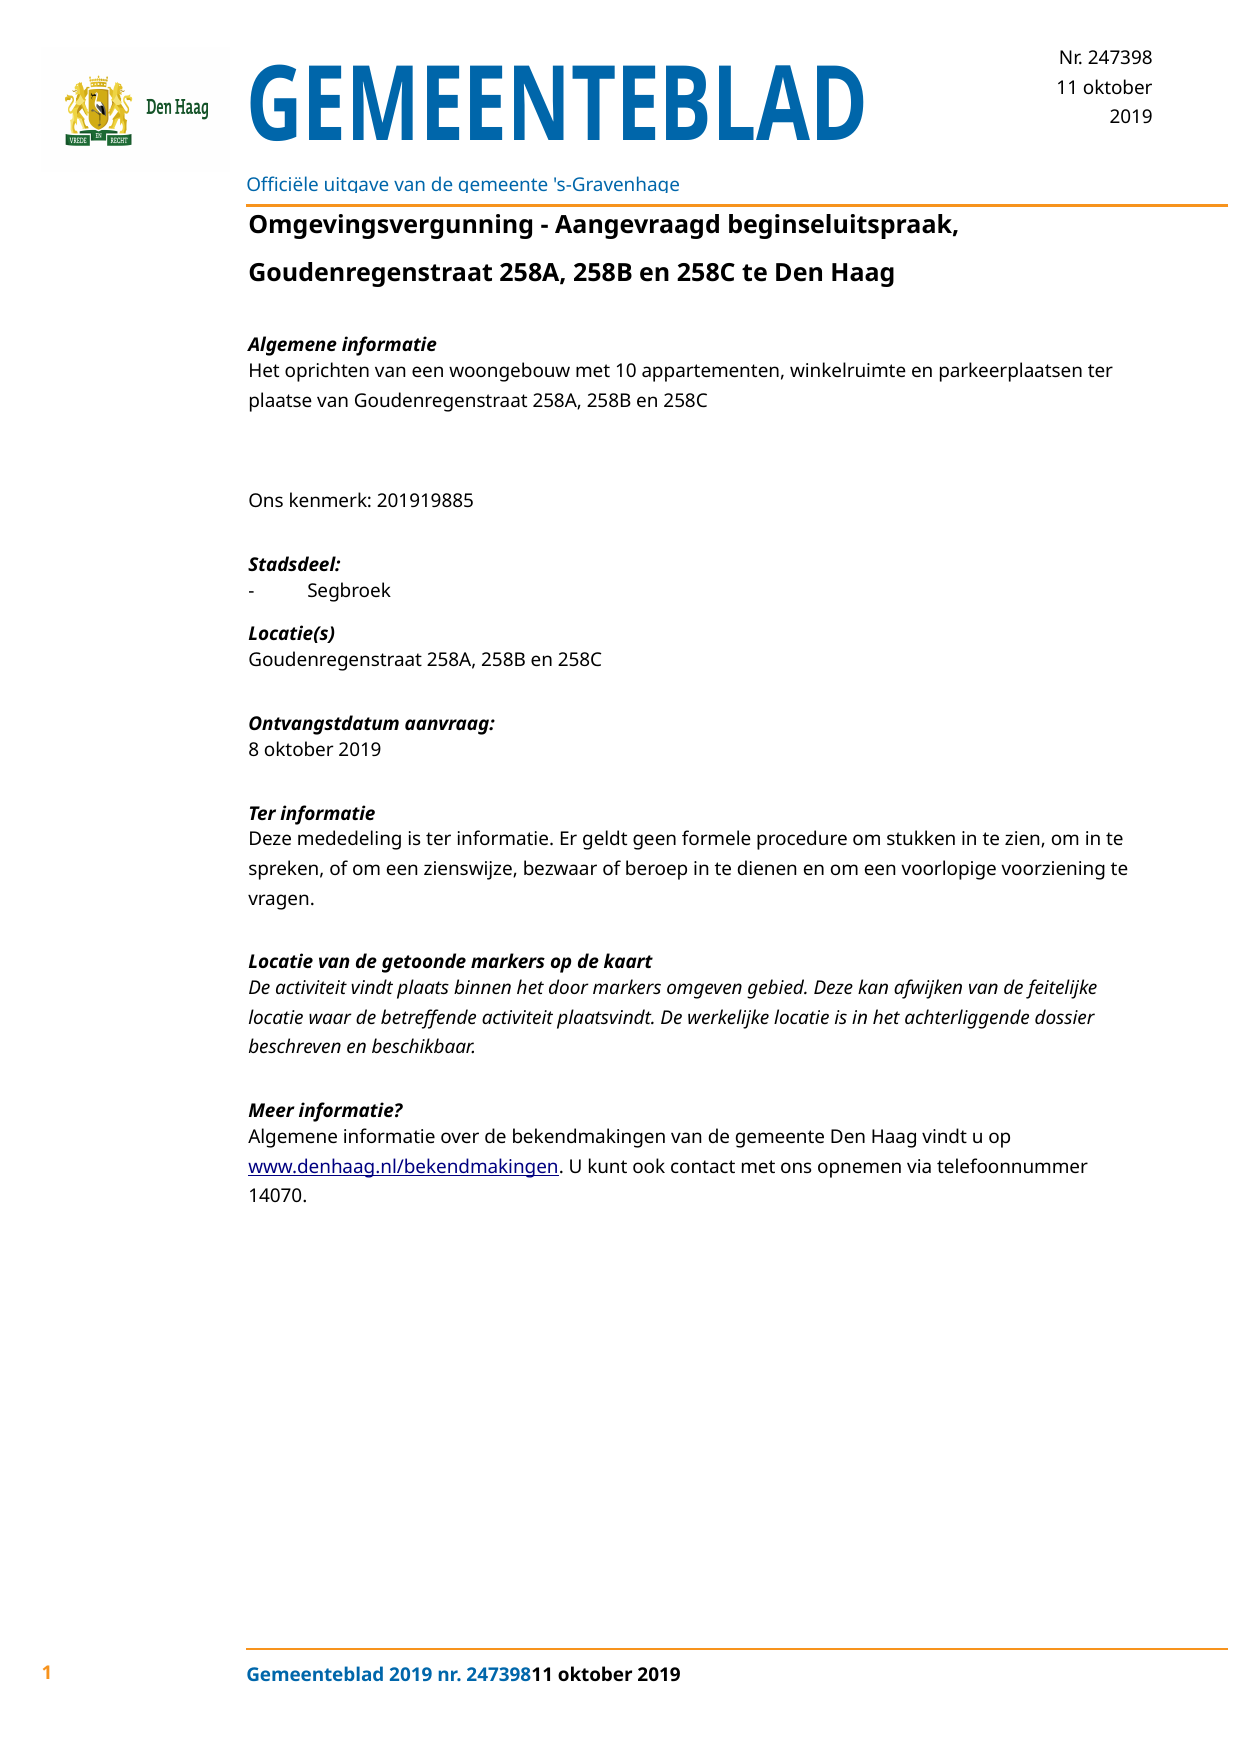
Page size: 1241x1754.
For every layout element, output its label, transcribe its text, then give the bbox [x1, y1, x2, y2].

picture [41, 47, 231, 172]
text Algemene informatie over de bekendmakingen van de gemeente Den Haag vindt u op www.denhaag.nl/bekendmakingen. U kunt ook contact met ons opnemen via telefoonnummer 14070. [248, 1123, 1152, 1208]
text Ontvangstdatum aanvraag: [248, 710, 1152, 736]
text Het oprichten van een woongebouw met 10 appartementen, winkelruimte en parkeerplaatsen ter plaatse van Goudenregenstraat 258A, 258B en 258C [248, 357, 1152, 412]
list Segbroek [248, 577, 1152, 603]
text Ons kenmerk: 201919885 [248, 488, 1152, 513]
text Algemene informatie [248, 331, 1152, 357]
text Locatie van de getoonde markers op de kaart [248, 949, 1152, 974]
text Meer informatie? [248, 1097, 1152, 1123]
text Deze mededeling is ter informatie. Er geldt geen formele procedure om stukken in te zien, om in te spreken, of om een zienswijze, bezwaar of beroep in te dienen en om een voorlopige voorziening te vragen. [248, 826, 1152, 910]
text Stadsdeel: [248, 552, 1152, 577]
text De activiteit vindt plaats binnen het door markers omgeven gebied. Deze kan afwijken van de feitelijke locatie waar de betreffende activiteit plaatsvindt. De werkelijke locatie is in het achterliggende dossier beschreven en beschikbaar. [248, 974, 1152, 1059]
text Ter informatie [248, 800, 1152, 826]
text Omgevingsvergunning - Aangevraagd beginseluitspraak, Goudenregenstraat 258A, 258B en 258C te Den Haag [248, 207, 1152, 288]
text 8 oktober 2019 [248, 736, 1152, 762]
text Locatie(s) [248, 620, 1152, 646]
text Goudenregenstraat 258A, 258B en 258C [248, 646, 1152, 672]
